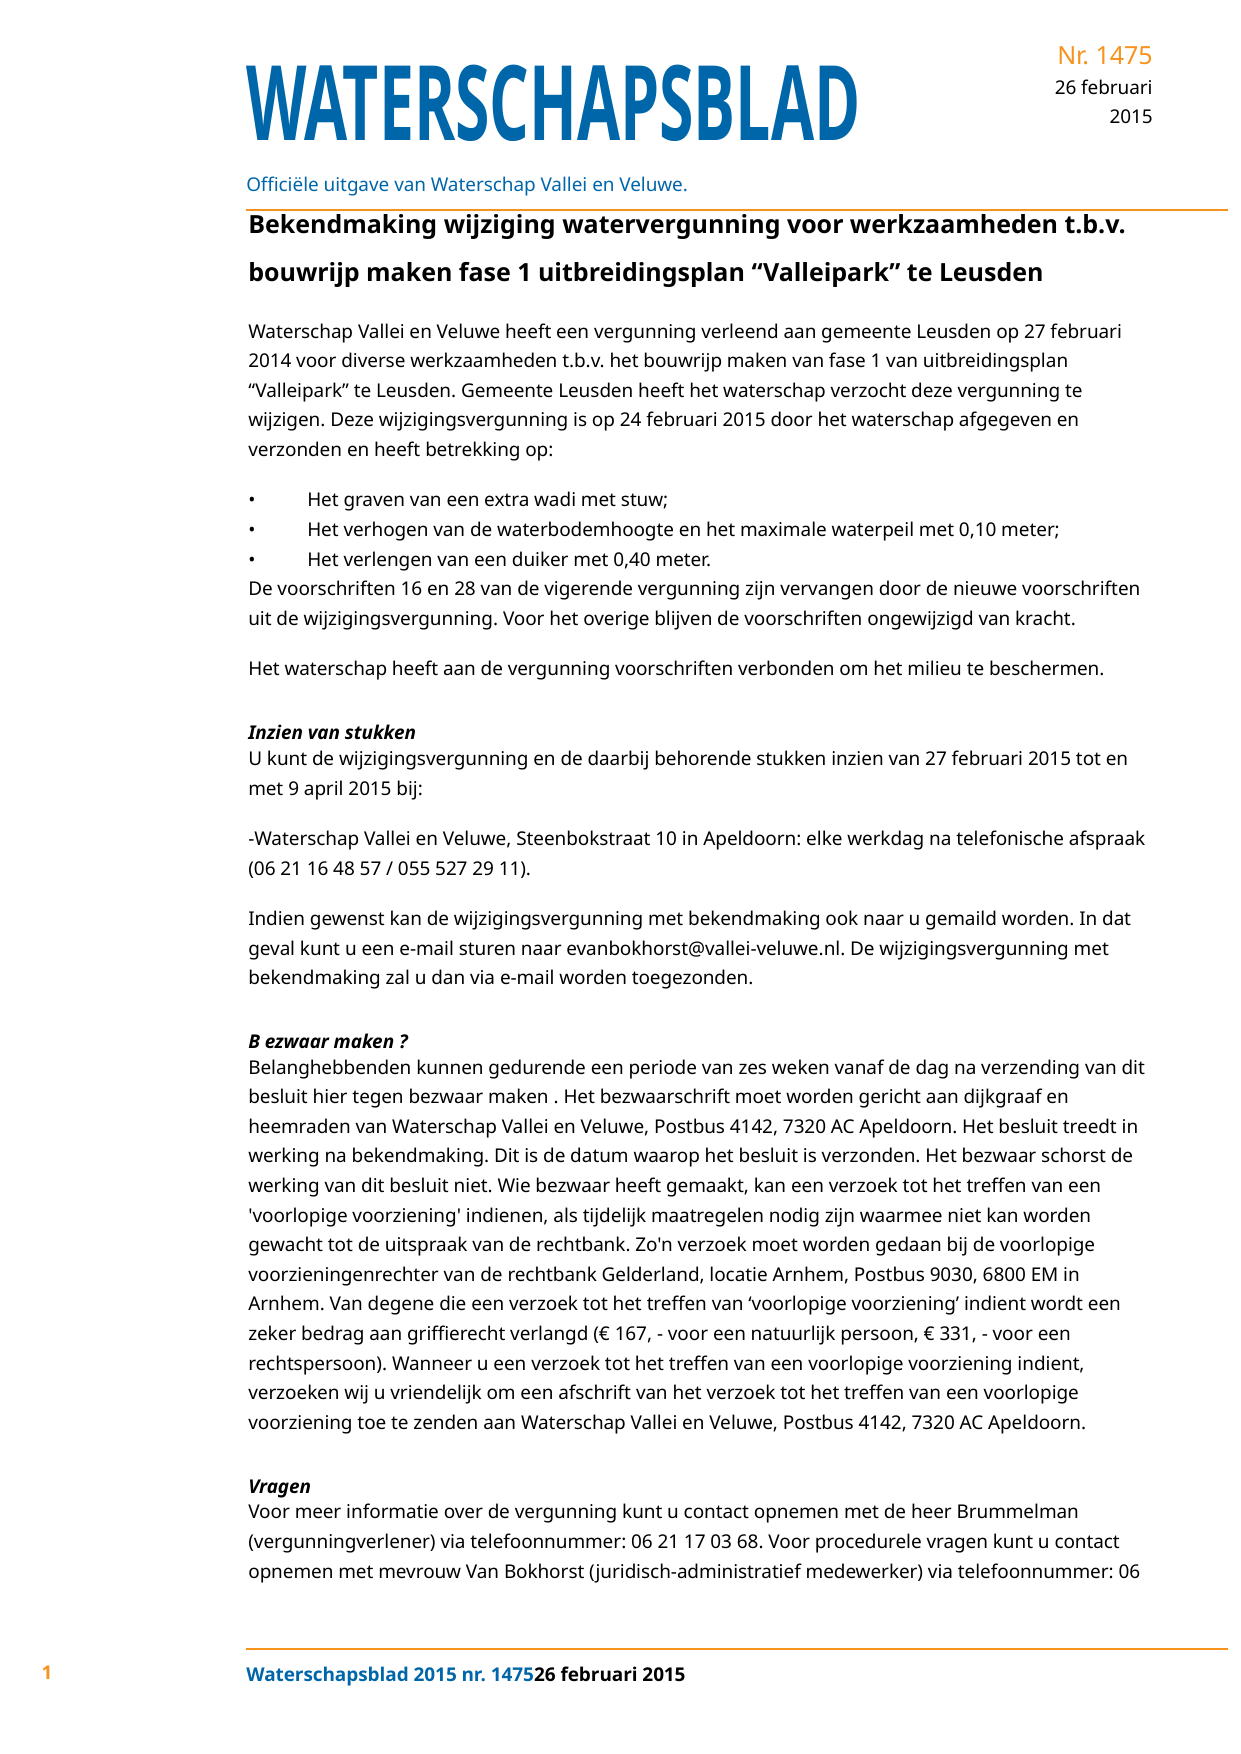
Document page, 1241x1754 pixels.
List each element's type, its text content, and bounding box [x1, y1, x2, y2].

text Het waterschap heeft aan de vergunning voorschriften verbonden om het milieu te beschermen. [248, 655, 1152, 681]
list Het graven van een extra wadi met stuw; [248, 487, 1152, 512]
text B ezwaar maken ? [248, 1028, 1152, 1054]
picture [41, 47, 231, 172]
text U kunt de wijzigingsvergunning en de daarbij behorende stukken inzien van 27 februari 2015 tot en met 9 april 2015 bij: [248, 745, 1152, 800]
text Waterschap Vallei en Veluwe heeft een vergunning verleend aan gemeente Leusden op 27 februari 2014 voor diverse werkzaamheden t.b.v. het bouwrijp maken van fase 1 van uitbreidingsplan “Valleipark” te Leusden. Gemeente Leusden heeft het waterschap verzocht deze vergunning te wijzigen. Deze wijzigingsvergunning is op 24 februari 2015 door het waterschap afgegeven en verzonden en heeft betrekking op: [248, 318, 1152, 462]
text Belanghebbenden kunnen gedurende een periode van zes weken vanaf de dag na verzending van dit besluit hier tegen bezwaar maken . Het bezwaarschrift moet worden gericht aan dijkgraaf en heemraden van Waterschap Vallei en Veluwe, Postbus 4142, 7320 AC Apeldoorn. Het besluit treedt in werking na bekendmaking. Dit is de datum waarop het besluit is verzonden. Het bezwaar schorst de werking van dit besluit niet. Wie bezwaar heeft gemaakt, kan een verzoek tot het treffen van een 'voorlopige voorziening' indienen, als tijdelijk maatregelen nodig zijn waarmee niet kan worden gewacht tot de uitspraak van de rechtbank. Zo'n verzoek moet worden gedaan bij de voorlopige voorzieningenrechter van de rechtbank Gelderland, locatie Arnhem, Postbus 9030, 6800 EM in Arnhem. Van degene die een verzoek tot het treffen van ‘voorlopige voorziening’ indient wordt een zeker bedrag aan griffierecht verlangd (€ 167, - voor een natuurlijk persoon, € 331, - voor een rechtspersoon). Wanneer u een verzoek tot het treffen van een voorlopige voorziening indient, verzoeken wij u vriendelijk om een afschrift van het verzoek tot het treffen van een voorlopige voorziening toe te zenden aan Waterschap Vallei en Veluwe, Postbus 4142, 7320 AC Apeldoorn. [248, 1054, 1152, 1435]
text Voor meer informatie over de vergunning kunt u contact opnemen met de heer Brummelman (vergunningverlener) via telefoonnummer: 06 21 17 03 68. Voor procedurele vragen kunt u contact opnemen met mevrouw Van Bokhorst (juridisch-administratief medewerker) via telefoonnummer: 06 [248, 1499, 1152, 1583]
text De voorschriften 16 en 28 van de vigerende vergunning zijn vervangen door de nieuwe voorschriften uit de wijzigingsvergunning. Voor het overige blijven de voorschriften ongewijzigd van kracht. [248, 575, 1152, 631]
text Bekendmaking wijziging watervergunning voor werkzaamheden t.b.v. bouwrijp maken fase 1 uitbreidingsplan “Valleipark” te Leusden [248, 211, 1152, 288]
text Inzien van stukken [248, 719, 1152, 745]
list Het verlengen van een duiker met 0,40 meter. [248, 546, 1152, 572]
text -Waterschap Vallei en Veluwe, Steenbokstraat 10 in Apeldoorn: elke werkdag na telefonische afspraak (06 21 16 48 57 / 055 527 29 11). [248, 825, 1152, 880]
text Vragen [248, 1473, 1152, 1499]
list Het verhogen van de waterbodemhoogte en het maximale waterpeil met 0,10 meter; [248, 516, 1152, 542]
text Indien gewenst kan de wijzigingsvergunning met bekendmaking ook naar u gemaild worden. In dat geval kunt u een e-mail sturen naar evanbokhorst@vallei-veluwe.nl. De wijzigingsvergunning met bekendmaking zal u dan via e-mail worden toegezonden. [248, 905, 1152, 990]
